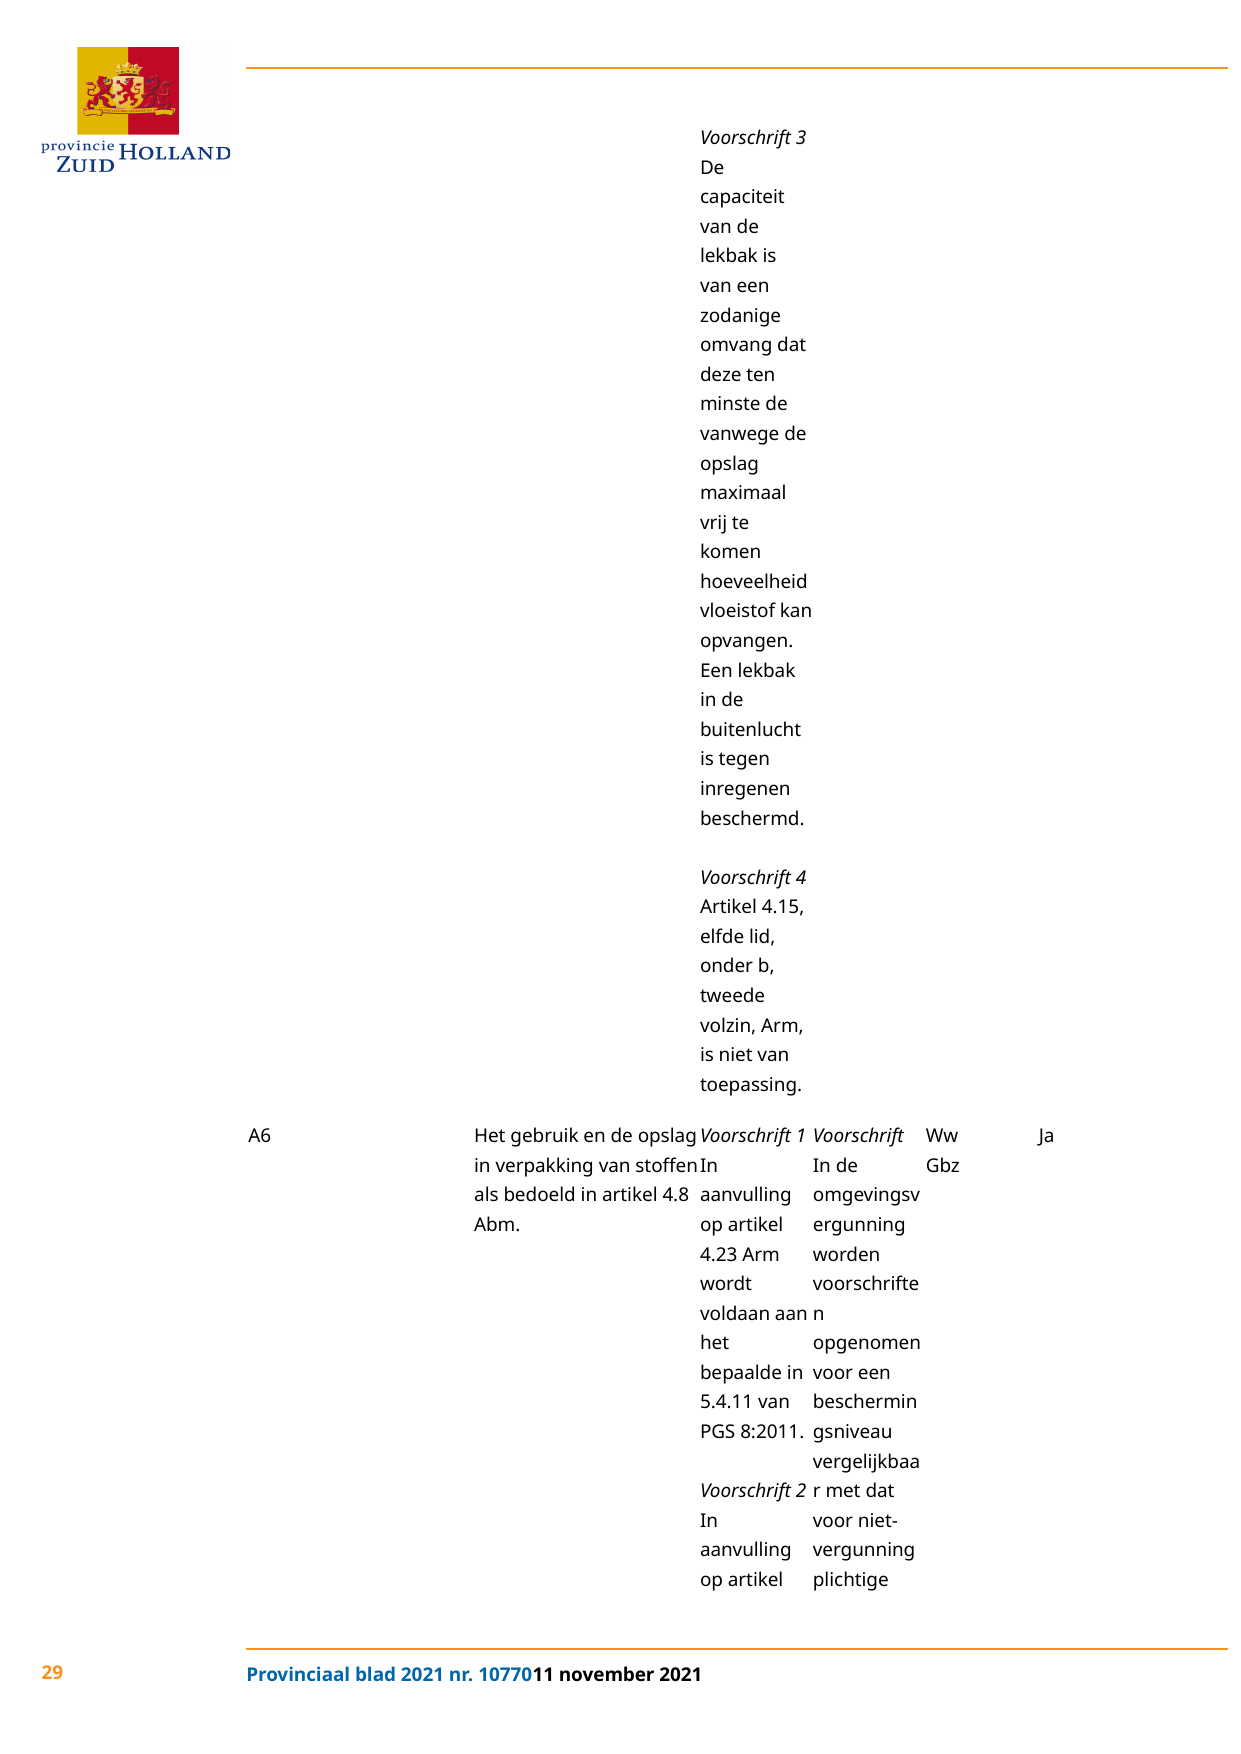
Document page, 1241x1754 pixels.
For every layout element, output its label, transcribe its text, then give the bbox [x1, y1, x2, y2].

table_cell Het gebruik en de opslag in verpakking van stoffen als bedoeld in artikel 4.8 Abm. [474, 1123, 700, 1592]
table_cell Voorschrift 3 De capaciteit van de lekbak is van een zodanige omvang dat deze ten minste de vanwege de opslag maximaal vrij te komen hoeveelheid vloeistof kan opvangen. Een lekbak in de buitenlucht is tegen inregenen beschermd. Voorschrift 4 Artikel 4.15, elfde lid, onder b, tweede volzin, Arm, is niet van toepassing. ­­ [700, 95, 813, 1122]
table_cell [813, 95, 926, 1122]
picture [41, 47, 231, 172]
table_cell Ww Gbz [926, 1123, 1038, 1592]
table_cell [926, 95, 1038, 1122]
table_cell [474, 95, 700, 1122]
table_cell Voorschrift 1 In aanvulling op artikel 4.23 Arm wordt voldaan aan het bepaalde in 5.4.11 van PGS 8:2011. Voorschrift 2 In aanvulling op artikel [700, 1123, 813, 1592]
table_cell [248, 95, 474, 1122]
table_cell Voorschrift In de omgevingsvergunning worden voorschriften opgenomen voor een beschermingsniveau vergelijkbaar met dat voor niet-vergunningplichtige [813, 1123, 926, 1592]
table_cell [1039, 95, 1152, 1122]
table_cell Ja [1039, 1123, 1152, 1592]
table_cell A6 [248, 1123, 474, 1592]
